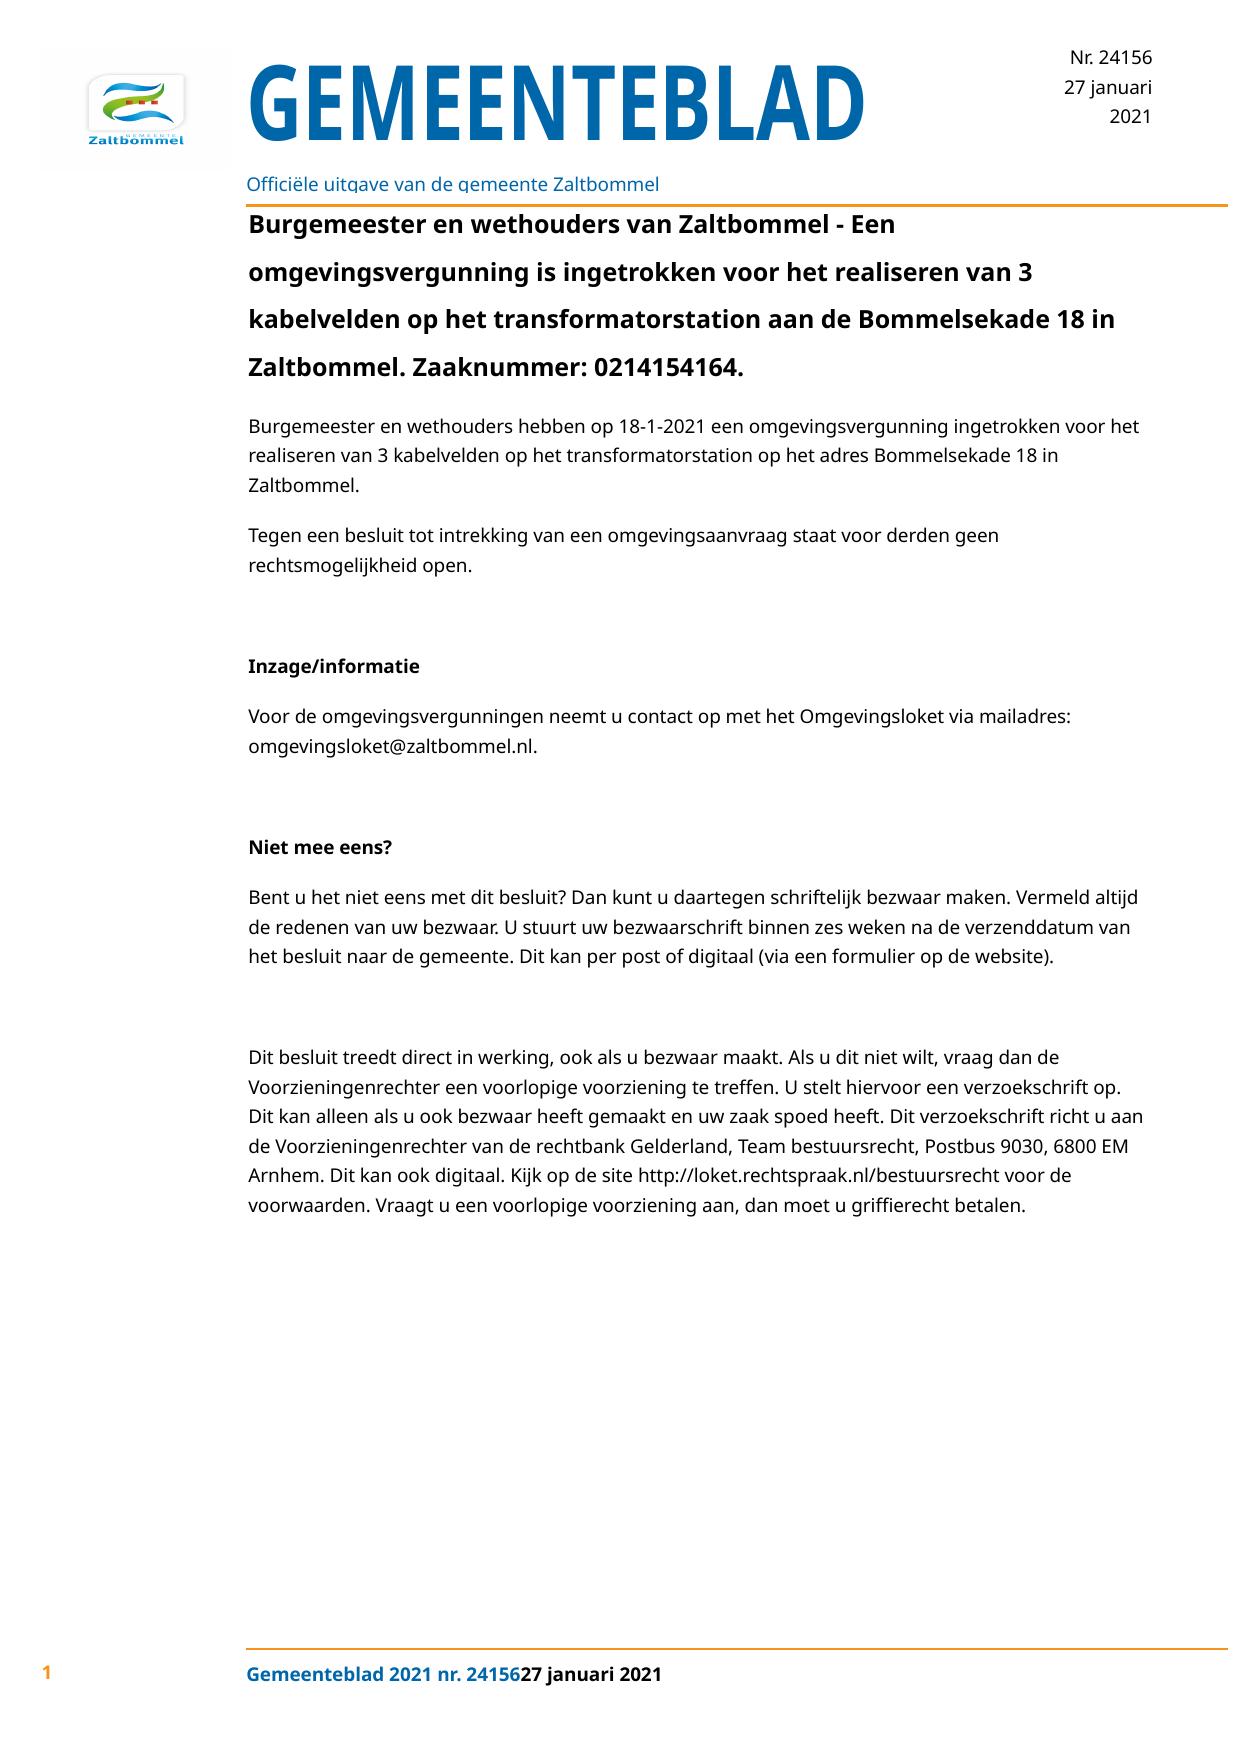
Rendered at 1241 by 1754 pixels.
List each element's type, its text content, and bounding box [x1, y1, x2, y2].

text Bent u het niet eens met dit besluit? Dan kunt u daartegen schriftelijk bezwaar maken. Vermeld altijd de redenen van uw bezwaar. U stuurt uw bezwaarschrift binnen zes weken na de verzenddatum van het besluit naar de gemeente. Dit kan per post of digitaal (via een formulier op de website). [248, 884, 1152, 969]
text Inzage/informatie [248, 653, 1152, 679]
text Dit besluit treedt direct in werking, ook als u bezwaar maakt. Als u dit niet wilt, vraag dan de Voorzieningenrechter een voorlopige voorziening te treffen. U stelt hiervoor een verzoekschrift op. Dit kan alleen als u ook bezwaar heeft gemaakt en uw zaak spoed heeft. Dit verzoekschrift richt u aan de Voorzieningenrechter van de rechtbank Gelderland, Team bestuursrecht, Postbus 9030, 6800 EM Arnhem. Dit kan ook digitaal. Kijk op de site http://loket.rechtspraak.nl/bestuursrecht voor de voorwaarden. Vraagt u een voorlopige voorziening aan, dan moet u griffierecht betalen. [248, 1044, 1152, 1218]
text Burgemeester en wethouders hebben op 18-1-2021 een omgevingsvergunning ingetrokken voor het realiseren van 3 kabelvelden op het transformatorstation op het adres Bommelsekade 18 in Zaltbommel. [248, 413, 1152, 498]
text Niet mee eens? [248, 834, 1152, 860]
text Voor de omgevingsvergunningen neemt u contact op met het Omgevingsloket via mailadres: omgevingsloket@zaltbommel.nl. [248, 703, 1152, 759]
picture [41, 47, 231, 172]
text Burgemeester en wethouders van Zaltbommel - Een omgevingsvergunning is ingetrokken voor het realiseren van 3 kabelvelden op het transformatorstation aan de Bommelsekade 18 in Zaltbommel. Zaaknummer: 0214154164. [248, 207, 1152, 384]
text Tegen een besluit tot intrekking van een omgevingsaanvraag staat voor derden geen rechtsmogelijkheid open. [248, 523, 1152, 578]
